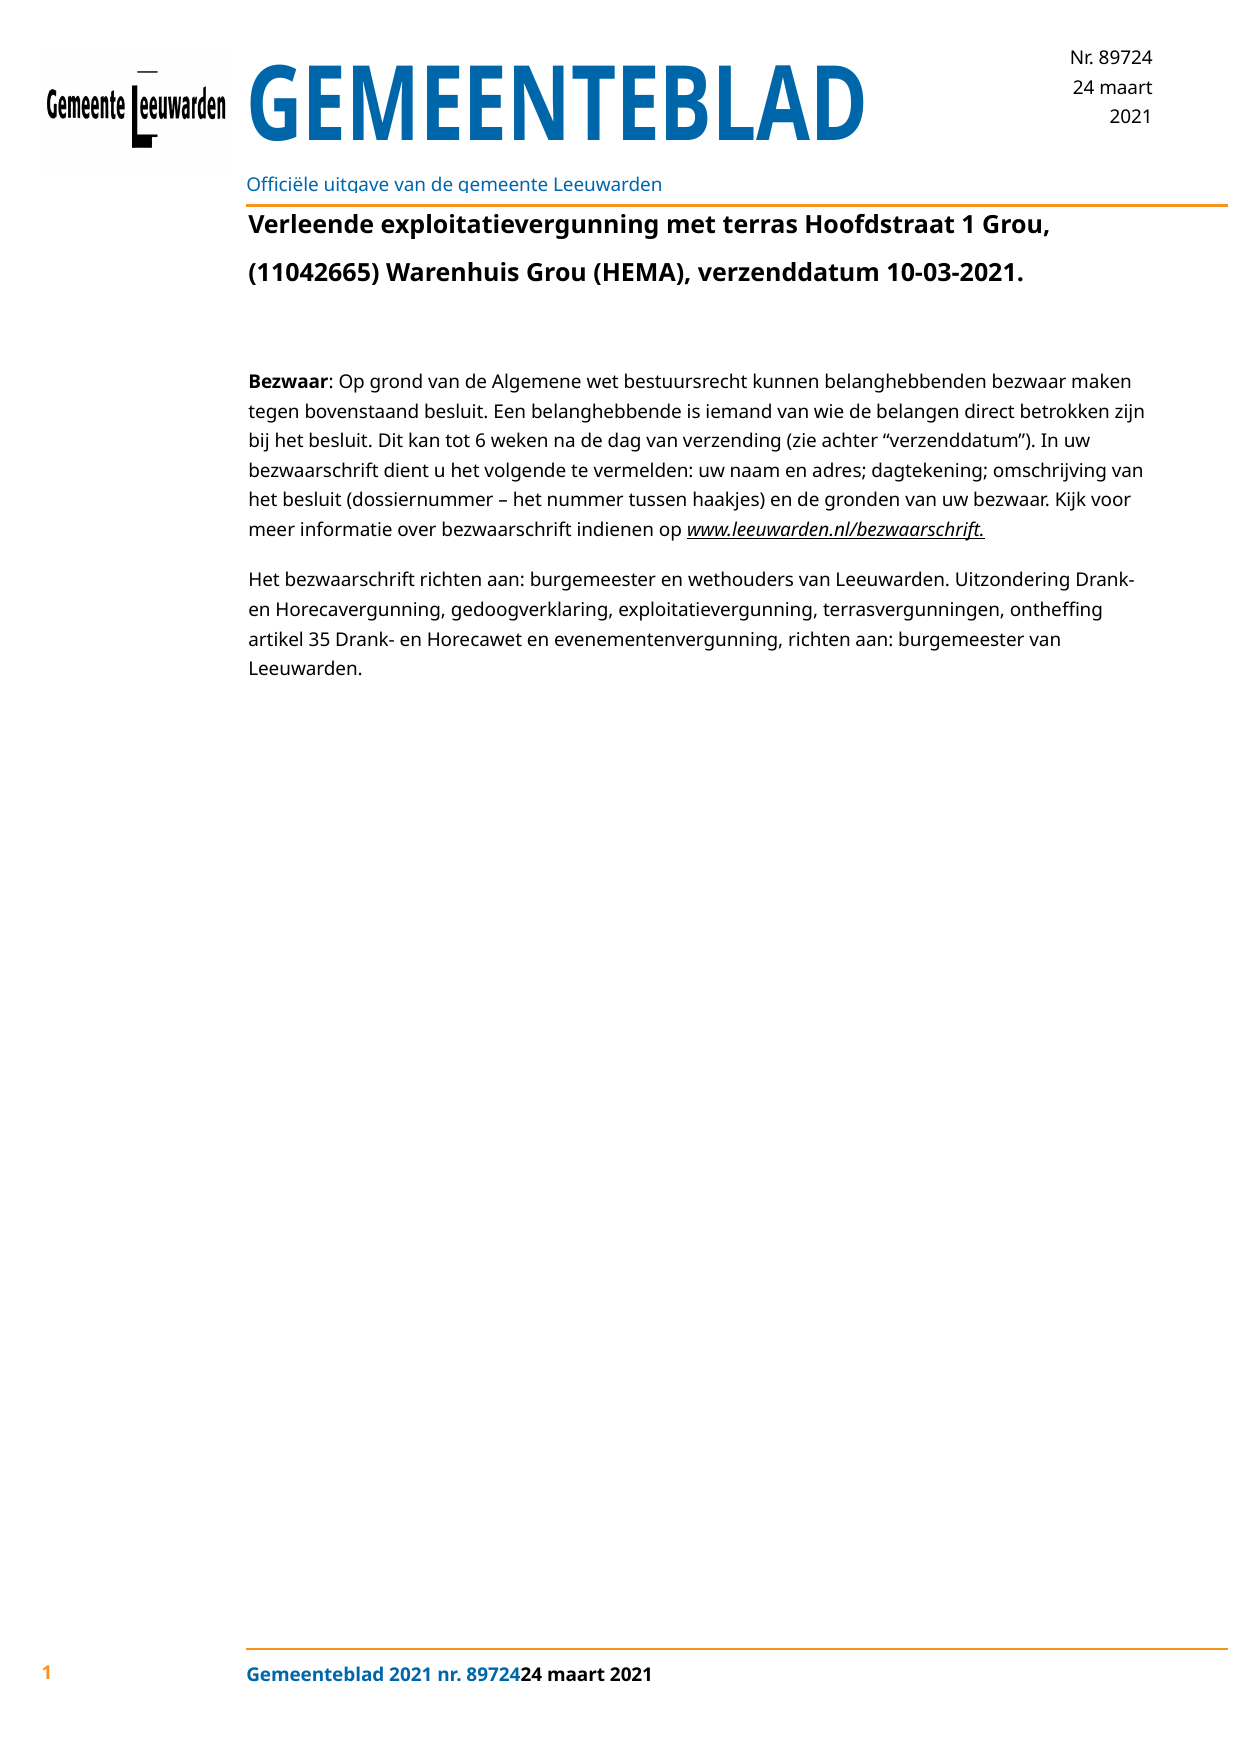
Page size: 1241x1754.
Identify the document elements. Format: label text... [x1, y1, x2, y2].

text Bezwaar: Op grond van de Algemene wet bestuursrecht kunnen belanghebbenden bezwaar maken tegen bovenstaand besluit. Een belanghebbende is iemand van wie de belangen direct betrokken zijn bij het besluit. Dit kan tot 6 weken na de dag van verzending (zie achter “verzenddatum”). In uw bezwaarschrift dient u het volgende te vermelden: uw naam en adres; dagtekening; omschrijving van het besluit (dossiernummer – het nummer tussen haakjes) en de gronden van uw bezwaar. Kijk voor meer informatie over bezwaarschrift indienen op www.leeuwarden.nl/bezwaarschrift. [248, 368, 1152, 542]
text Verleende exploitatievergunning met terras Hoofdstraat 1 Grou, (11042665) Warenhuis Grou (HEMA), verzenddatum 10-03-2021. [248, 207, 1152, 288]
text Het bezwaarschrift richten aan: burgemeester en wethouders van Leeuwarden. Uitzondering Drank- en Horecavergunning, gedoogverklaring, exploitatievergunning, terrasvergunningen, ontheffing artikel 35 Drank- en Horecawet en evenementenvergunning, richten aan: burgemeester van Leeuwarden. [248, 567, 1152, 681]
picture [41, 47, 231, 172]
